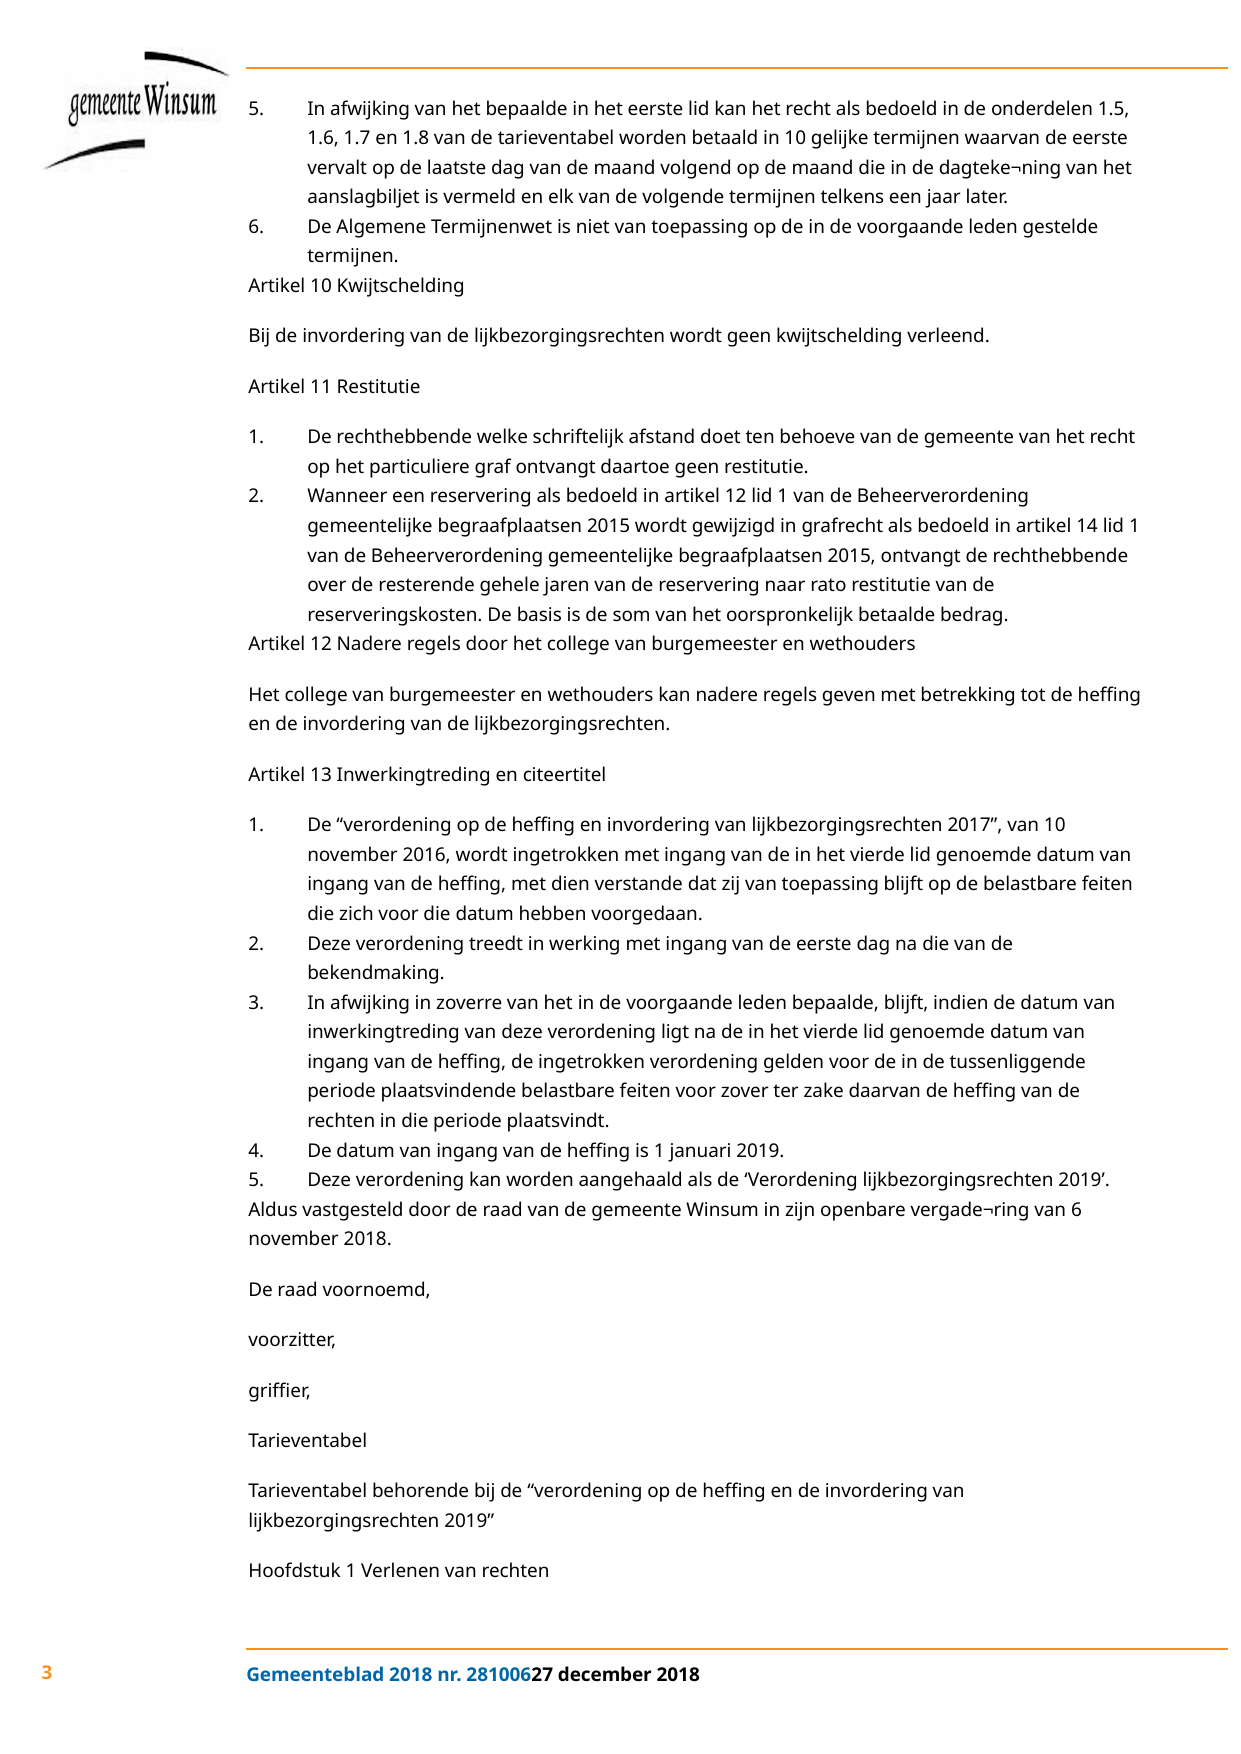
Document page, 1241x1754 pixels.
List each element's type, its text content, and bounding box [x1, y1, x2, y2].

text voorzitter, [248, 1326, 1152, 1352]
text Hoofdstuk 1 Verlenen van rechten [248, 1558, 1152, 1583]
picture [41, 47, 231, 172]
list In afwijking in zoverre van het in de voorgaande leden bepaalde, blijft, indien de datum van inwerkingtreding van deze verordening ligt na de in het vierde lid genoemde datum van ingang van de heffing, de ingetrokken verordening gelden voor de in de tussenliggende periode plaatsvindende belastbare feiten voor zover ter zake daarvan de heffing van de rechten in die periode plaatsvindt. [248, 989, 1152, 1133]
list Deze verordening kan worden aangehaald als de ‘Verordening lijkbezorgingsrechten 2019’. [248, 1166, 1152, 1192]
list Wanneer een reservering als bedoeld in artikel 12 lid 1 van de Beheerverordening gemeentelijke begraafplaatsen 2015 wordt gewijzigd in grafrecht als bedoeld in artikel 14 lid 1 van de Beheerverordening gemeentelijke begraafplaatsen 2015, ontvangt de rechthebbende over de resterende gehele jaren van de reservering naar rato restitutie van de reserveringskosten. De basis is de som van het oorspronkelijk betaalde bedrag. [248, 483, 1152, 627]
list De Algemene Termijnenwet is niet van toepassing op de in de voorgaande leden gestelde termijnen. [248, 213, 1152, 268]
list De “verordening op de heffing en invordering van lijkbezorgingsrechten 2017”, van 10 november 2016, wordt ingetrokken met ingang van de in het vierde lid genoemde datum van ingang van de heffing, met dien verstande dat zij van toepassing blijft op de belastbare feiten die zich voor die datum hebben voorgedaan. [248, 811, 1152, 926]
list Deze verordening treedt in werking met ingang van de eerste dag na die van de bekendmaking. [248, 930, 1152, 985]
text Tarieventabel behorende bij de “verordening op de heffing en de invordering van lijkbezorgingsrechten 2019” [248, 1478, 1152, 1533]
text griffier, [248, 1377, 1152, 1403]
text Het college van burgemeester en wethouders kan nadere regels geven met betrekking tot de heffing en de invordering van de lijkbezorgingsrechten. [248, 681, 1152, 736]
text Bij de invordering van de lijkbezorgingsrechten wordt geen kwijtschelding verleend. [248, 323, 1152, 348]
list De rechthebbende welke schriftelijk afstand doet ten behoeve van de gemeente van het recht op het particuliere graf ontvangt daartoe geen restitutie. [248, 423, 1152, 479]
text Artikel 10 Kwijtschelding [248, 272, 1152, 298]
text De raad voornoemd, [248, 1276, 1152, 1302]
list De datum van ingang van de heffing is 1 januari 2019. [248, 1137, 1152, 1163]
text Tarieventabel [248, 1427, 1152, 1453]
text Artikel 12 Nadere regels door het college van burgemeester en wethouders [248, 631, 1152, 656]
text Artikel 11 Restitutie [248, 373, 1152, 399]
text Artikel 13 Inwerkingtreding en citeertitel [248, 761, 1152, 787]
list In afwijking van het bepaalde in het eerste lid kan het recht als bedoeld in de onderdelen 1.5, 1.6, 1.7 en 1.8 van de tarieventabel worden betaald in 10 gelijke termijnen waarvan de eerste vervalt op de laatste dag van de maand volgend op de maand die in de dagteke¬ning van het aanslagbiljet is vermeld en elk van de volgende termijnen telkens een jaar later. [248, 95, 1152, 209]
text Aldus vastgesteld door de raad van de gemeente Winsum in zijn openbare vergade¬ring van 6 november 2018. [248, 1196, 1152, 1251]
